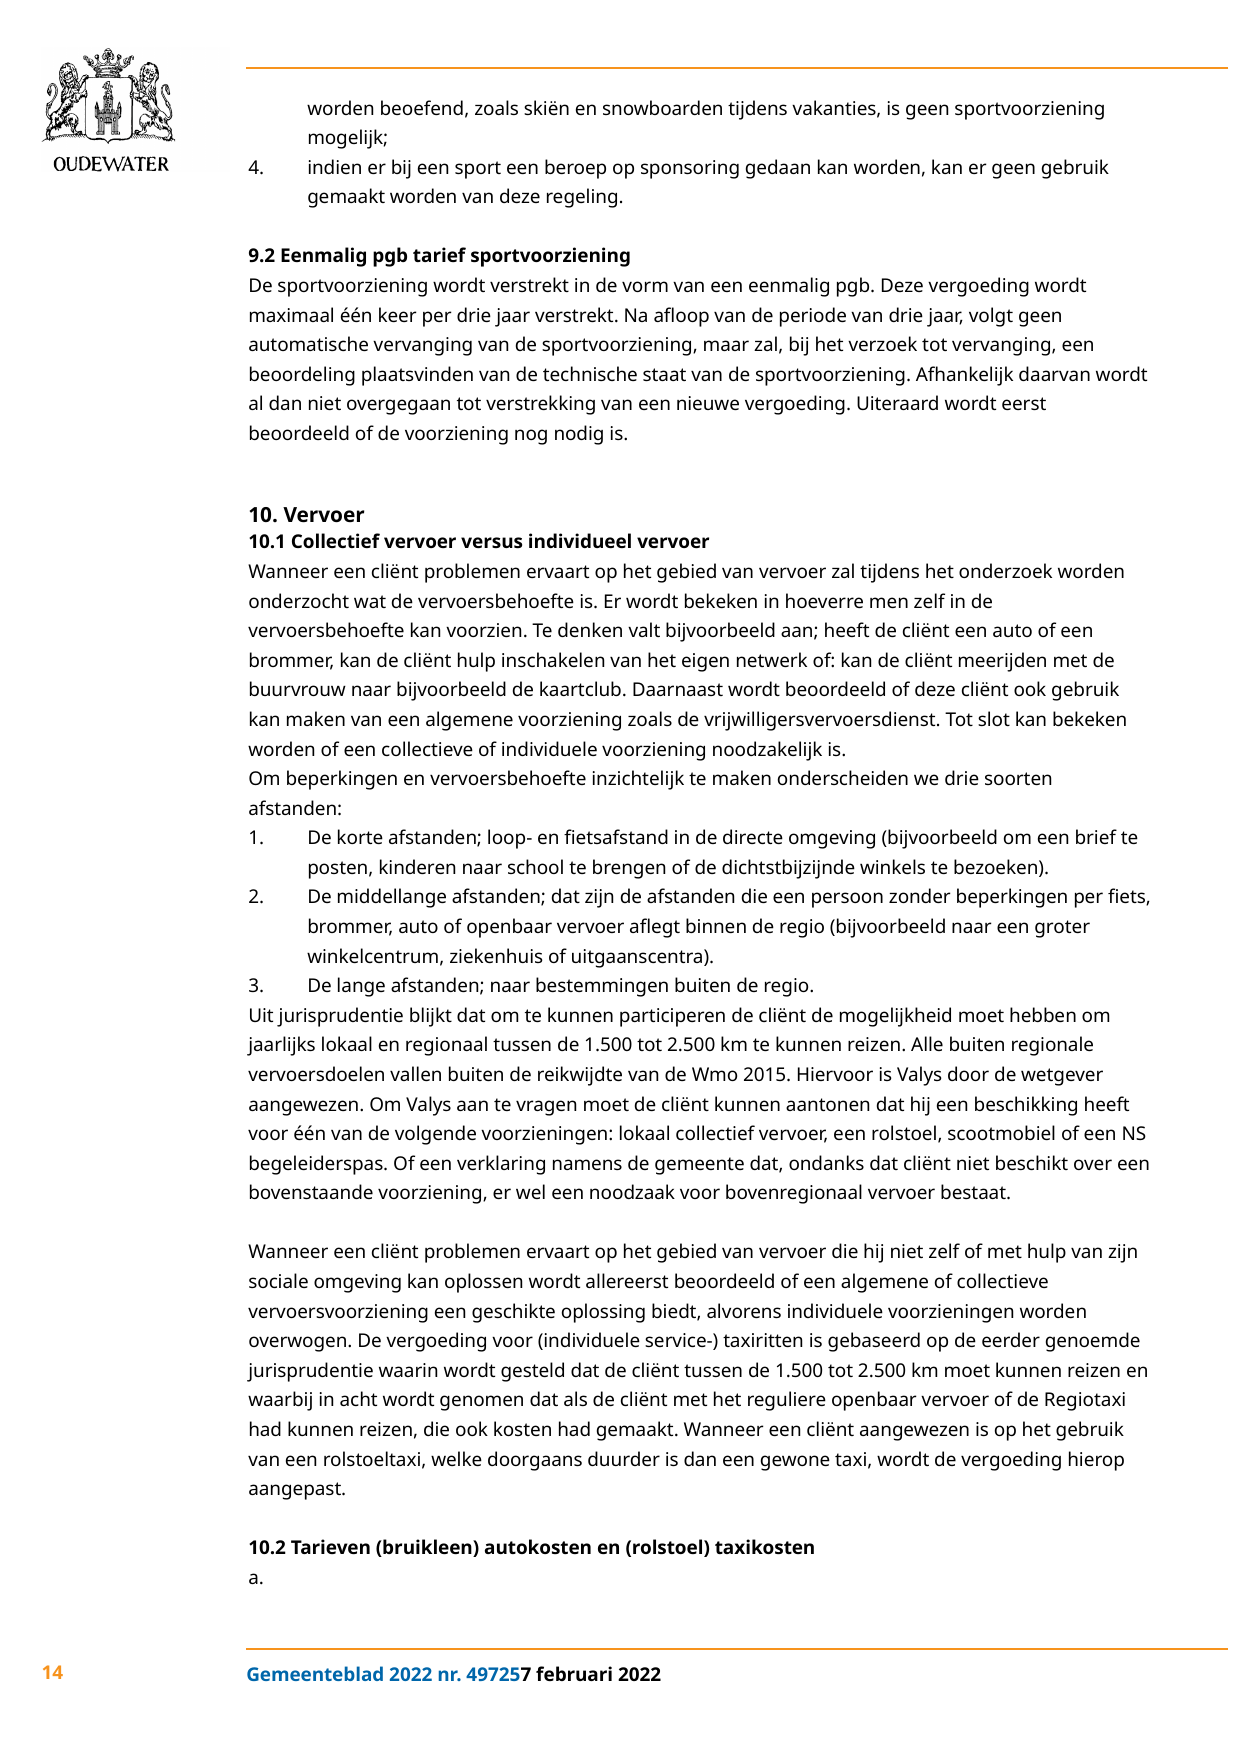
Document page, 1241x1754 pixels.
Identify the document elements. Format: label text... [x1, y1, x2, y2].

list De middellange afstanden; dat zijn de afstanden die een persoon zonder beperkingen per fiets, brommer, auto of openbaar vervoer aflegt binnen de regio (bijvoorbeeld naar een groter winkelcentrum, ziekenhuis of uitgaanscentra). [248, 884, 1152, 968]
text 10.1 Collectief vervoer versus individueel vervoer [248, 529, 1152, 554]
text Wanneer een cliënt problemen ervaart op het gebied van vervoer zal tijdens het onderzoek worden onderzocht wat de vervoersbehoefte is. Er wordt bekeken in hoeverre men zelf in de vervoersbehoefte kan voorzien. Te denken valt bijvoorbeeld aan; heeft de cliënt een auto of een brommer, kan de cliënt hulp inschakelen van het eigen netwerk of: kan de cliënt meerijden met de buurvrouw naar bijvoorbeeld de kaartclub. Daarnaast wordt beoordeeld of deze cliënt ook gebruik kan maken van een algemene voorziening zoals de vrijwilligersvervoersdienst. Tot slot kan bekeken worden of een collectieve of individuele voorziening noodzakelijk is. [248, 558, 1152, 761]
list worden beoefend, zoals skiën en snowboarden tijdens vakanties, is geen sportvoorziening mogelijk; [248, 95, 1152, 150]
list indien er bij een sport een beroep op sponsoring gedaan kan worden, kan er geen gebruik gemaakt worden van deze regeling. [248, 154, 1152, 209]
text De sportvoorziening wordt verstrekt in de vorm van een eenmalig pgb. Deze vergoeding wordt maximaal één keer per drie jaar verstrekt. Na afloop van de periode van drie jaar, volgt geen automatische vervanging van de sportvoorziening, maar zal, bij het verzoek tot vervanging, een beoordeling plaatsvinden van de technische staat van de sportvoorziening. Afhankelijk daarvan wordt al dan niet overgegaan tot verstrekking van een nieuwe vergoeding. Uiteraard wordt eerst beoordeeld of de voorziening nog nodig is. [248, 272, 1152, 446]
text 9.2 Eenmalig pgb tarief sportvoorziening [248, 243, 1152, 268]
text Om beperkingen en vervoersbehoefte inzichtelijk te maken onderscheiden we drie soorten afstanden: [248, 765, 1152, 821]
list De korte afstanden; loop- en fietsafstand in de directe omgeving (bijvoorbeeld om een brief te posten, kinderen naar school te brengen of de dichtstbijzijnde winkels te bezoeken). [248, 824, 1152, 880]
text Wanneer een cliënt problemen ervaart op het gebied van vervoer die hij niet zelf of met hulp van zijn sociale omgeving kan oplossen wordt allereerst beoordeeld of een algemene of collectieve vervoersvoorziening een geschikte oplossing biedt, alvorens individuele voorzieningen worden overwogen. De vergoeding voor (individuele service-) taxiritten is gebaseerd op de eerder genoemde jurisprudentie waarin wordt gesteld dat de cliënt tussen de 1.500 tot 2.500 km moet kunnen reizen en waarbij in acht wordt genomen dat als de cliënt met het reguliere openbaar vervoer of de Regiotaxi had kunnen reizen, die ook kosten had gemaakt. Wanneer een cliënt aangewezen is op het gebruik van een rolstoeltaxi, welke doorgaans duurder is dan een gewone taxi, wordt de vergoeding hierop aangepast. [248, 1239, 1152, 1501]
text 10.2 Tarieven (bruikleen) autokosten en (rolstoel) taxikosten [248, 1534, 1152, 1560]
text Uit jurisprudentie blijkt dat om te kunnen participeren de cliënt de mogelijkheid moet hebben om jaarlijks lokaal en regionaal tussen de 1.500 tot 2.500 km te kunnen reizen. Alle buiten regionale vervoersdoelen vallen buiten de reikwijdte van de Wmo 2015. Hiervoor is Valys door de wetgever aangewezen. Om Valys aan te vragen moet de cliënt kunnen aantonen dat hij een beschikking heeft voor één van de volgende voorzieningen: lokaal collectief vervoer, een rolstoel, scootmobiel of een NS begeleiderspas. Of een verklaring namens de gemeente dat, ondanks dat cliënt niet beschikt over een bovenstaande voorziening, er wel een noodzaak voor bovenregionaal vervoer bestaat. [248, 1002, 1152, 1205]
list De lange afstanden; naar bestemmingen buiten de regio. [248, 972, 1152, 998]
picture [41, 47, 231, 172]
text 10. Vervoer [248, 500, 1152, 529]
